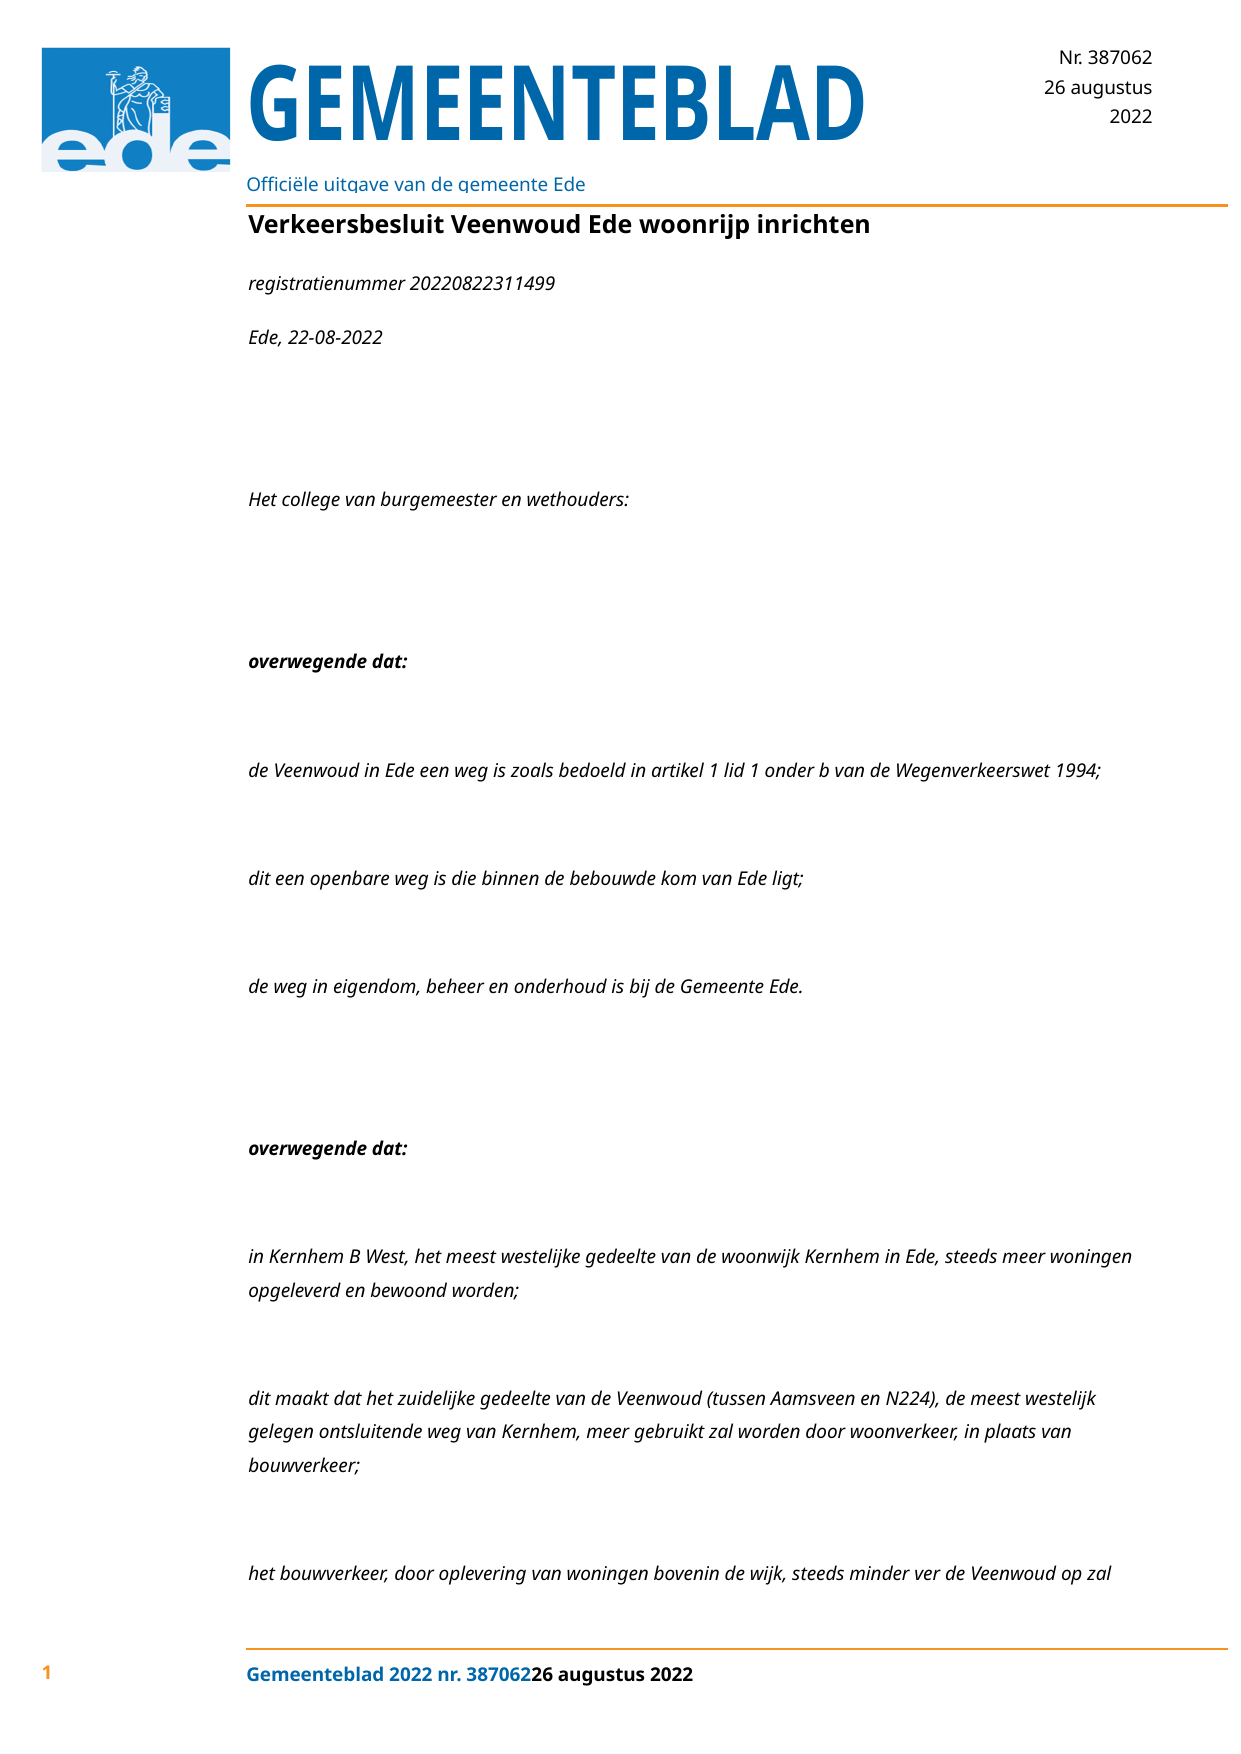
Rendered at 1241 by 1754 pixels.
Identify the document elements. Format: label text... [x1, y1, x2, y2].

text registratienummer 20220822311499 [248, 270, 1152, 296]
picture [41, 47, 231, 172]
text Ede, 22-08-2022 [248, 324, 1152, 350]
text het bouwverkeer, door oplevering van woningen bovenin de wijk, steeds minder ver de Veenwoud op zal [248, 1560, 1152, 1586]
text dit een openbare weg is die binnen de bebouwde kom van Ede ligt; [248, 865, 1152, 891]
text overwegende dat: [248, 649, 1152, 674]
text de Veenwoud in Ede een weg is zoals bedoeld in artikel 1 lid 1 onder b van de Wegenverkeerswet 1994; [248, 757, 1152, 783]
text in Kernhem B West, het meest westelijke gedeelte van de woonwijk Kernhem in Ede, steeds meer woningen opgeleverd en bewoond worden; [248, 1243, 1152, 1303]
text overwegende dat: [248, 1135, 1152, 1161]
text Het college van burgemeester en wethouders: [248, 487, 1152, 512]
text Verkeersbesluit Veenwoud Ede woonrijp inrichten [248, 207, 1152, 241]
text de weg in eigendom, beheer en onderhoud is bij de Gemeente Ede. [248, 973, 1152, 999]
text dit maakt dat het zuidelijke gedeelte van de Veenwoud (tussen Aamsveen en N224), de meest westelijk gelegen ontsluitende weg van Kernhem, meer gebruikt zal worden door woonverkeer, in plaats van bouwverkeer; [248, 1385, 1152, 1478]
